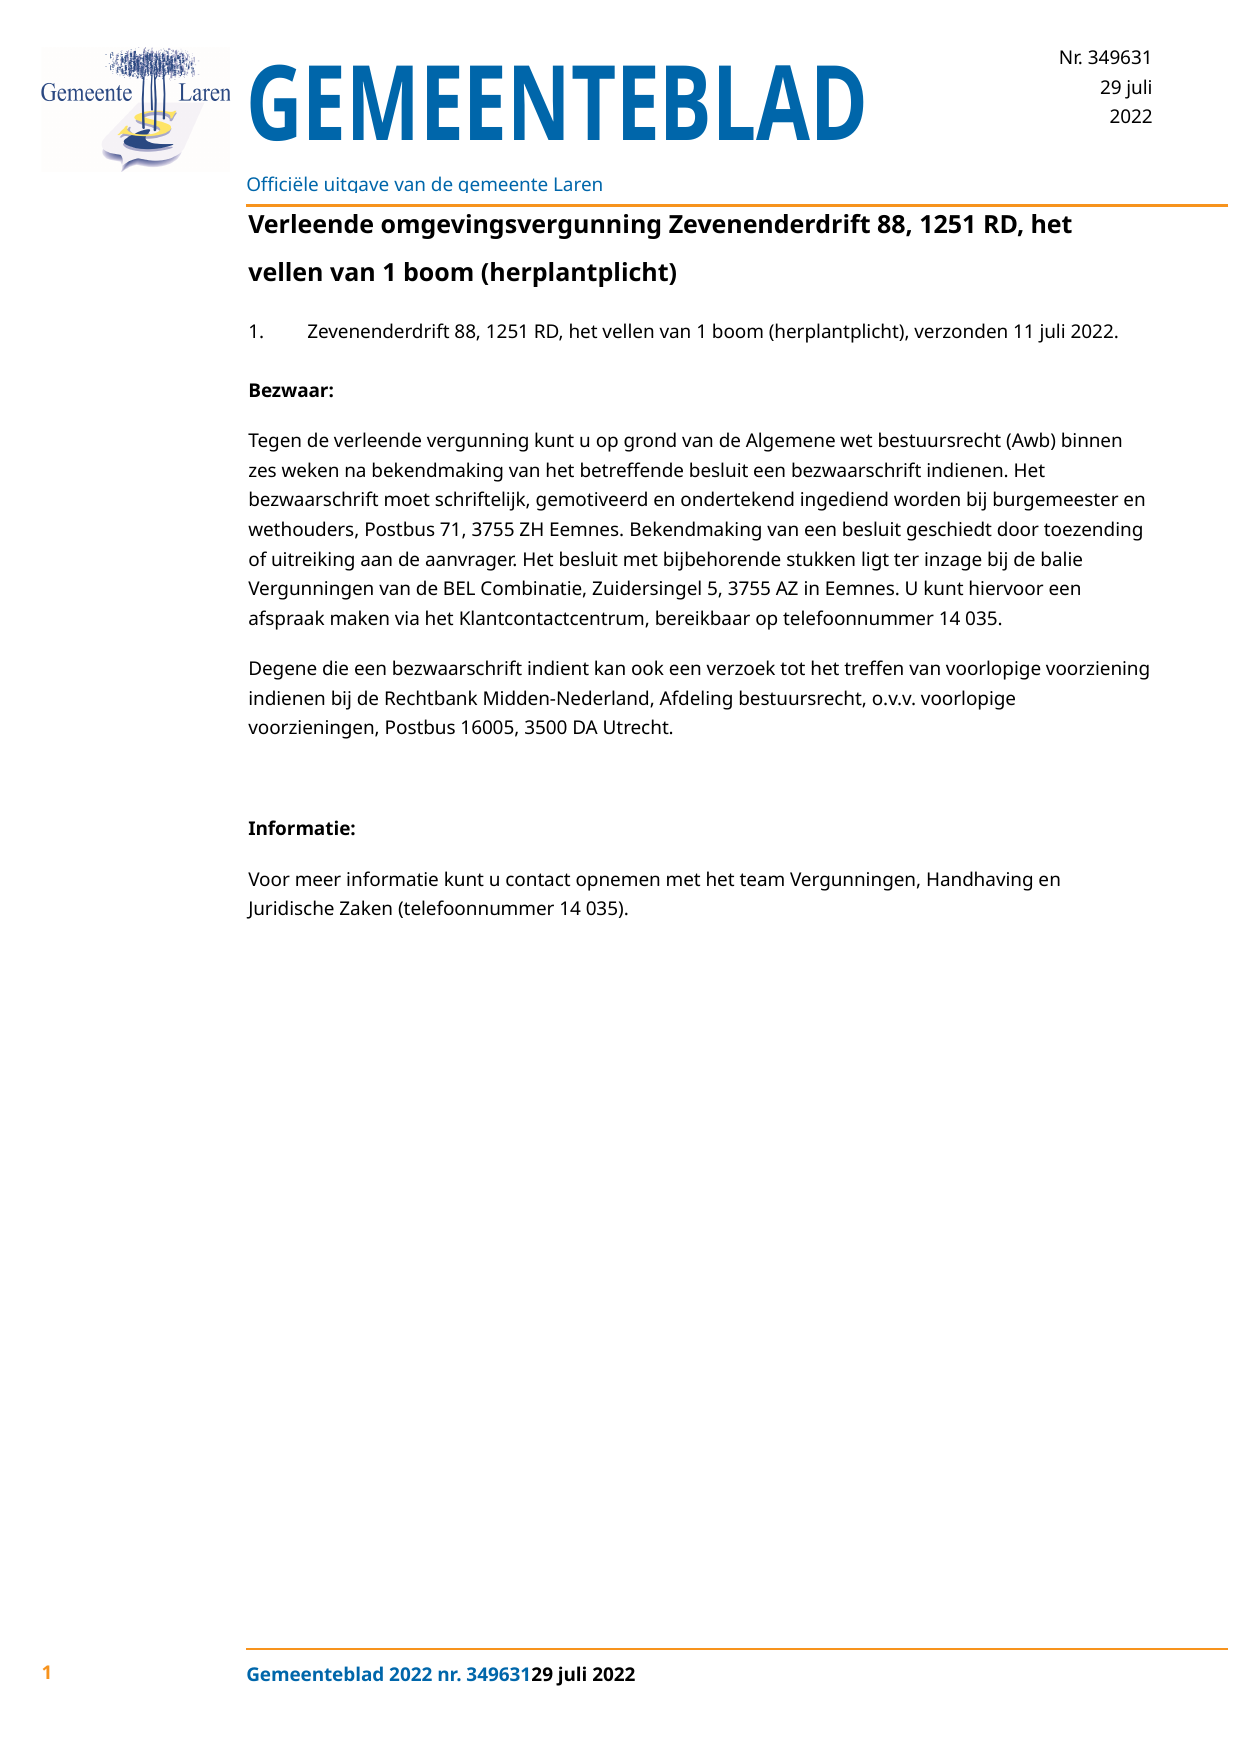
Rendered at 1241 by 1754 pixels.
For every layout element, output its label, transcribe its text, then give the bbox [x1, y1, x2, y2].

picture [41, 47, 231, 172]
text Tegen de verleende vergunning kunt u op grond van de Algemene wet bestuursrecht (Awb) binnen zes weken na bekendmaking van het betreffende besluit een bezwaarschrift indienen. Het bezwaarschrift moet schriftelijk, gemotiveerd en ondertekend ingediend worden bij burgemeester en wethouders, Postbus 71, 3755 ZH Eemnes. Bekendmaking van een besluit geschiedt door toezending of uitreiking aan de aanvrager. Het besluit met bijbehorende stukken ligt ter inzage bij de balie Vergunningen van de BEL Combinatie, Zuidersingel 5, 3755 AZ in Eemnes. U kunt hiervoor een afspraak maken via het Klantcontactcentrum, bereikbaar op telefoonnummer 14 035. [248, 427, 1152, 631]
text Informatie: [248, 815, 1152, 841]
text Voor meer informatie kunt u contact opnemen met het team Vergunningen, Handhaving en Juridische Zaken (telefoonnummer 14 035). [248, 866, 1152, 921]
list Zevenenderdrift 88, 1251 RD, het vellen van 1 boom (herplantplicht), verzonden 11 juli 2022. [248, 318, 1152, 344]
text Bezwaar: [248, 377, 1152, 403]
text Degene die een bezwaarschrift indient kan ook een verzoek tot het treffen van voorlopige voorziening indienen bij de Rechtbank Midden-Nederland, Afdeling bestuursrecht, o.v.v. voorlopige voorzieningen, Postbus 16005, 3500 DA Utrecht. [248, 655, 1152, 740]
text Verleende omgevingsvergunning Zevenenderdrift 88, 1251 RD, het vellen van 1 boom (herplantplicht) [248, 207, 1152, 288]
